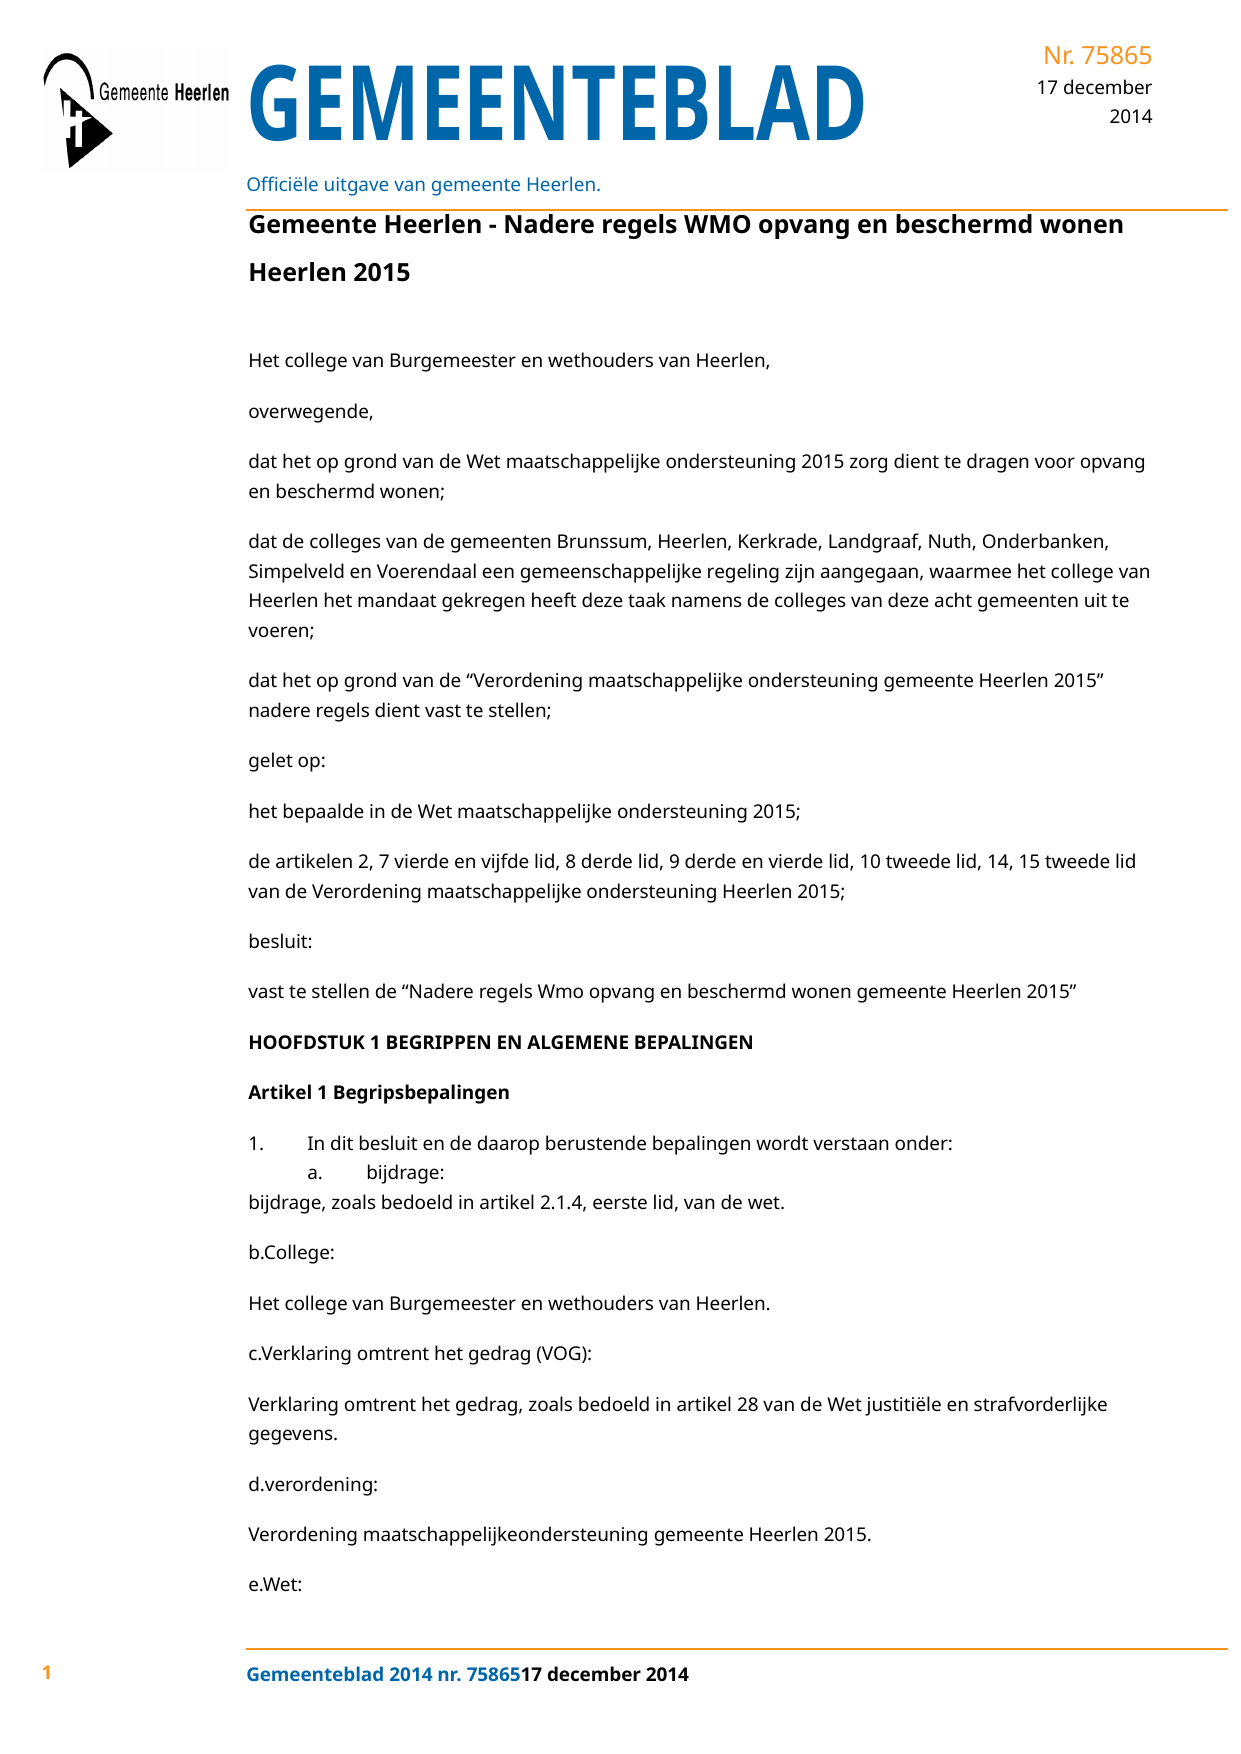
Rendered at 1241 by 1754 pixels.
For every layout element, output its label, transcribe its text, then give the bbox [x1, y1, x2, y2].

text dat het op grond van de Wet maatschappelijke ondersteuning 2015 zorg dient te dragen voor opvang en beschermd wonen; [248, 448, 1152, 504]
text bijdrage, zoals bedoeld in artikel 2.1.4, eerste lid, van de wet. [248, 1189, 1152, 1215]
text de artikelen 2, 7 vierde en vijfde lid, 8 derde lid, 9 derde en vierde lid, 10 tweede lid, 14, 15 tweede lid van de Verordening maatschappelijke ondersteuning Heerlen 2015; [248, 848, 1152, 904]
text het bepaalde in de Wet maatschappelijke ondersteuning 2015; [248, 798, 1152, 824]
text Het college van Burgemeester en wethouders van Heerlen. [248, 1290, 1152, 1316]
text d.verordening: [248, 1471, 1152, 1497]
text dat de colleges van de gemeenten Brunssum, Heerlen, Kerkrade, Landgraaf, Nuth, Onderbanken, Simpelveld en Voerendaal een gemeenschappelijke regeling zijn aangegaan, waarmee het college van Heerlen het mandaat gekregen heeft deze taak namens de colleges van deze acht gemeenten uit te voeren; [248, 528, 1152, 643]
list In dit besluit en de daarop berustende bepalingen wordt verstaan onder: [248, 1130, 1152, 1156]
text Artikel 1 Begripsbepalingen [248, 1079, 1152, 1105]
text HOOFDSTUK 1 BEGRIPPEN EN ALGEMENE BEPALINGEN [248, 1029, 1152, 1055]
text vast te stellen de “Nadere regels Wmo opvang en beschermd wonen gemeente Heerlen 2015” [248, 979, 1152, 1004]
text dat het op grond van de “Verordening maatschappelijke ondersteuning gemeente Heerlen 2015” nadere regels dient vast te stellen; [248, 667, 1152, 723]
text besluit: [248, 928, 1152, 954]
text Gemeente Heerlen - Nadere regels WMO opvang en beschermd wonen Heerlen 2015 [248, 211, 1152, 288]
picture [41, 47, 231, 172]
text Verordening maatschappelijkeondersteuning gemeente Heerlen 2015. [248, 1521, 1152, 1547]
text gelet op: [248, 747, 1152, 773]
text overwegende, [248, 398, 1152, 424]
text Verklaring omtrent het gedrag, zoals bedoeld in artikel 28 van de Wet justitiële en strafvorderlijke gegevens. [248, 1391, 1152, 1446]
list bijdrage: [307, 1159, 1152, 1185]
text Het college van Burgemeester en wethouders van Heerlen, [248, 347, 1152, 373]
text b.College: [248, 1239, 1152, 1265]
text e.Wet: [248, 1572, 1152, 1597]
text c.Verklaring omtrent het gedrag (VOG): [248, 1340, 1152, 1366]
